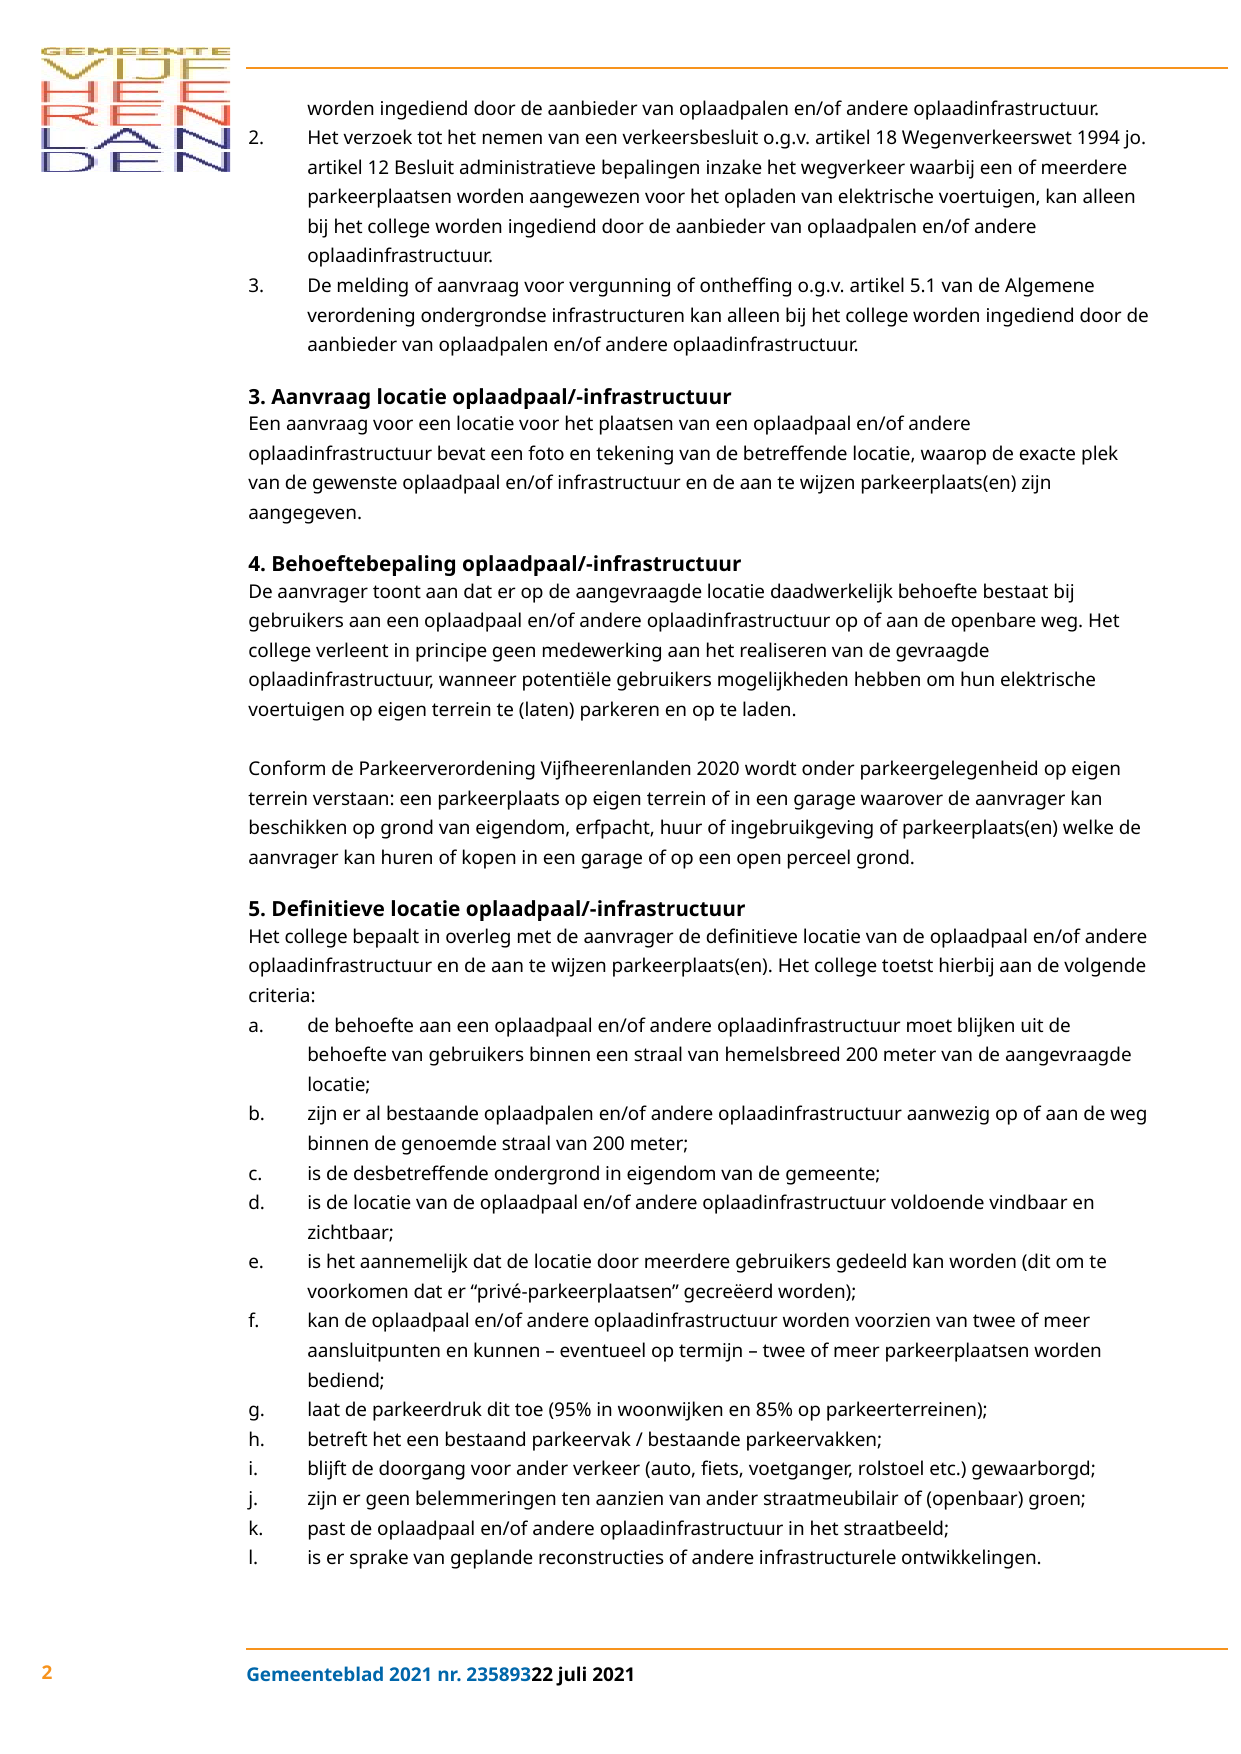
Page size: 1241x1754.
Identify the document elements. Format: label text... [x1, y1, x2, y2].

text Het college bepaalt in overleg met de aanvrager de definitieve locatie van de oplaadpaal en/of andere oplaadinfrastructuur en de aan te wijzen parkeerplaats(en). Het college toetst hierbij aan de volgende criteria: [248, 923, 1152, 1008]
text Een aanvraag voor een locatie voor het plaatsen van een oplaadpaal en/of andere oplaadinfrastructuur bevat een foto en tekening van de betreffende locatie, waarop de exacte plek van de gewenste oplaadpaal en/of infrastructuur en de aan te wijzen parkeerplaats(en) zijn aangegeven. [248, 410, 1152, 525]
text Conform de Parkeerverordening Vijfheerenlanden 2020 wordt onder parkeergelegenheid op eigen terrein verstaan: een parkeerplaats op eigen terrein of in een garage waarover de aanvrager kan beschikken op grond van eigendom, erfpacht, huur of ingebruikgeving of parkeerplaats(en) welke de aanvrager kan huren of kopen in een garage of op een open perceel grond. [248, 755, 1152, 870]
list De melding of aanvraag voor vergunning of ontheffing o.g.v. artikel 5.1 van de Algemene verordening ondergrondse infrastructuren kan alleen bij het college worden ingediend door de aanbieder van oplaadpalen en/of andere oplaadinfrastructuur. [248, 272, 1152, 357]
list is er sprake van geplande reconstructies of andere infrastructurele ontwikkelingen. [248, 1544, 1152, 1570]
picture [41, 47, 231, 172]
text 3. Aanvraag locatie oplaadpaal/-infrastructuur [248, 382, 1152, 410]
list past de oplaadpaal en/of andere oplaadinfrastructuur in het straatbeeld; [248, 1515, 1152, 1540]
list de behoefte aan een oplaadpaal en/of andere oplaadinfrastructuur moet blijken uit de behoefte van gebruikers binnen een straal van hemelsbreed 200 meter van de aangevraagde locatie; [248, 1012, 1152, 1097]
list worden ingediend door de aanbieder van oplaadpalen en/of andere oplaadinfrastructuur. [248, 95, 1152, 121]
list zijn er geen belemmeringen ten aanzien van ander straatmeubilair of (openbaar) groen; [248, 1485, 1152, 1511]
list is het aannemelijk dat de locatie door meerdere gebruikers gedeeld kan worden (dit om te voorkomen dat er “privé-parkeerplaatsen” gecreëerd worden); [248, 1248, 1152, 1304]
list betreft het een bestaand parkeervak / bestaande parkeervakken; [248, 1426, 1152, 1452]
list laat de parkeerdruk dit toe (95% in woonwijken en 85% op parkeerterreinen); [248, 1396, 1152, 1422]
text De aanvrager toont aan dat er op de aangevraagde locatie daadwerkelijk behoefte bestaat bij gebruikers aan een oplaadpaal en/of andere oplaadinfrastructuur op of aan de openbare weg. Het college verleent in principe geen medewerking aan het realiseren van de gevraagde oplaadinfrastructuur, wanneer potentiële gebruikers mogelijkheden hebben om hun elektrische voertuigen op eigen terrein te (laten) parkeren en op te laden. [248, 578, 1152, 722]
list is de desbetreffende ondergrond in eigendom van de gemeente; [248, 1160, 1152, 1185]
list zijn er al bestaande oplaadpalen en/of andere oplaadinfrastructuur aanwezig op of aan de weg binnen de genoemde straal van 200 meter; [248, 1101, 1152, 1156]
text 4. Behoeftebepaling oplaadpaal/-infrastructuur [248, 549, 1152, 578]
list blijft de doorgang voor ander verkeer (auto, fiets, voetganger, rolstoel etc.) gewaarborgd; [248, 1456, 1152, 1481]
list Het verzoek tot het nemen van een verkeersbesluit o.g.v. artikel 18 Wegenverkeerswet 1994 jo. artikel 12 Besluit administratieve bepalingen inzake het wegverkeer waarbij een of meerdere parkeerplaatsen worden aangewezen voor het opladen van elektrische voertuigen, kan alleen bij het college worden ingediend door de aanbieder van oplaadpalen en/of andere oplaadinfrastructuur. [248, 124, 1152, 268]
text 5. Definitieve locatie oplaadpaal/-infrastructuur [248, 894, 1152, 923]
list is de locatie van de oplaadpaal en/of andere oplaadinfrastructuur voldoende vindbaar en zichtbaar; [248, 1189, 1152, 1244]
list kan de oplaadpaal en/of andere oplaadinfrastructuur worden voorzien van twee of meer aansluitpunten en kunnen – eventueel op termijn – twee of meer parkeerplaatsen worden bediend; [248, 1308, 1152, 1392]
